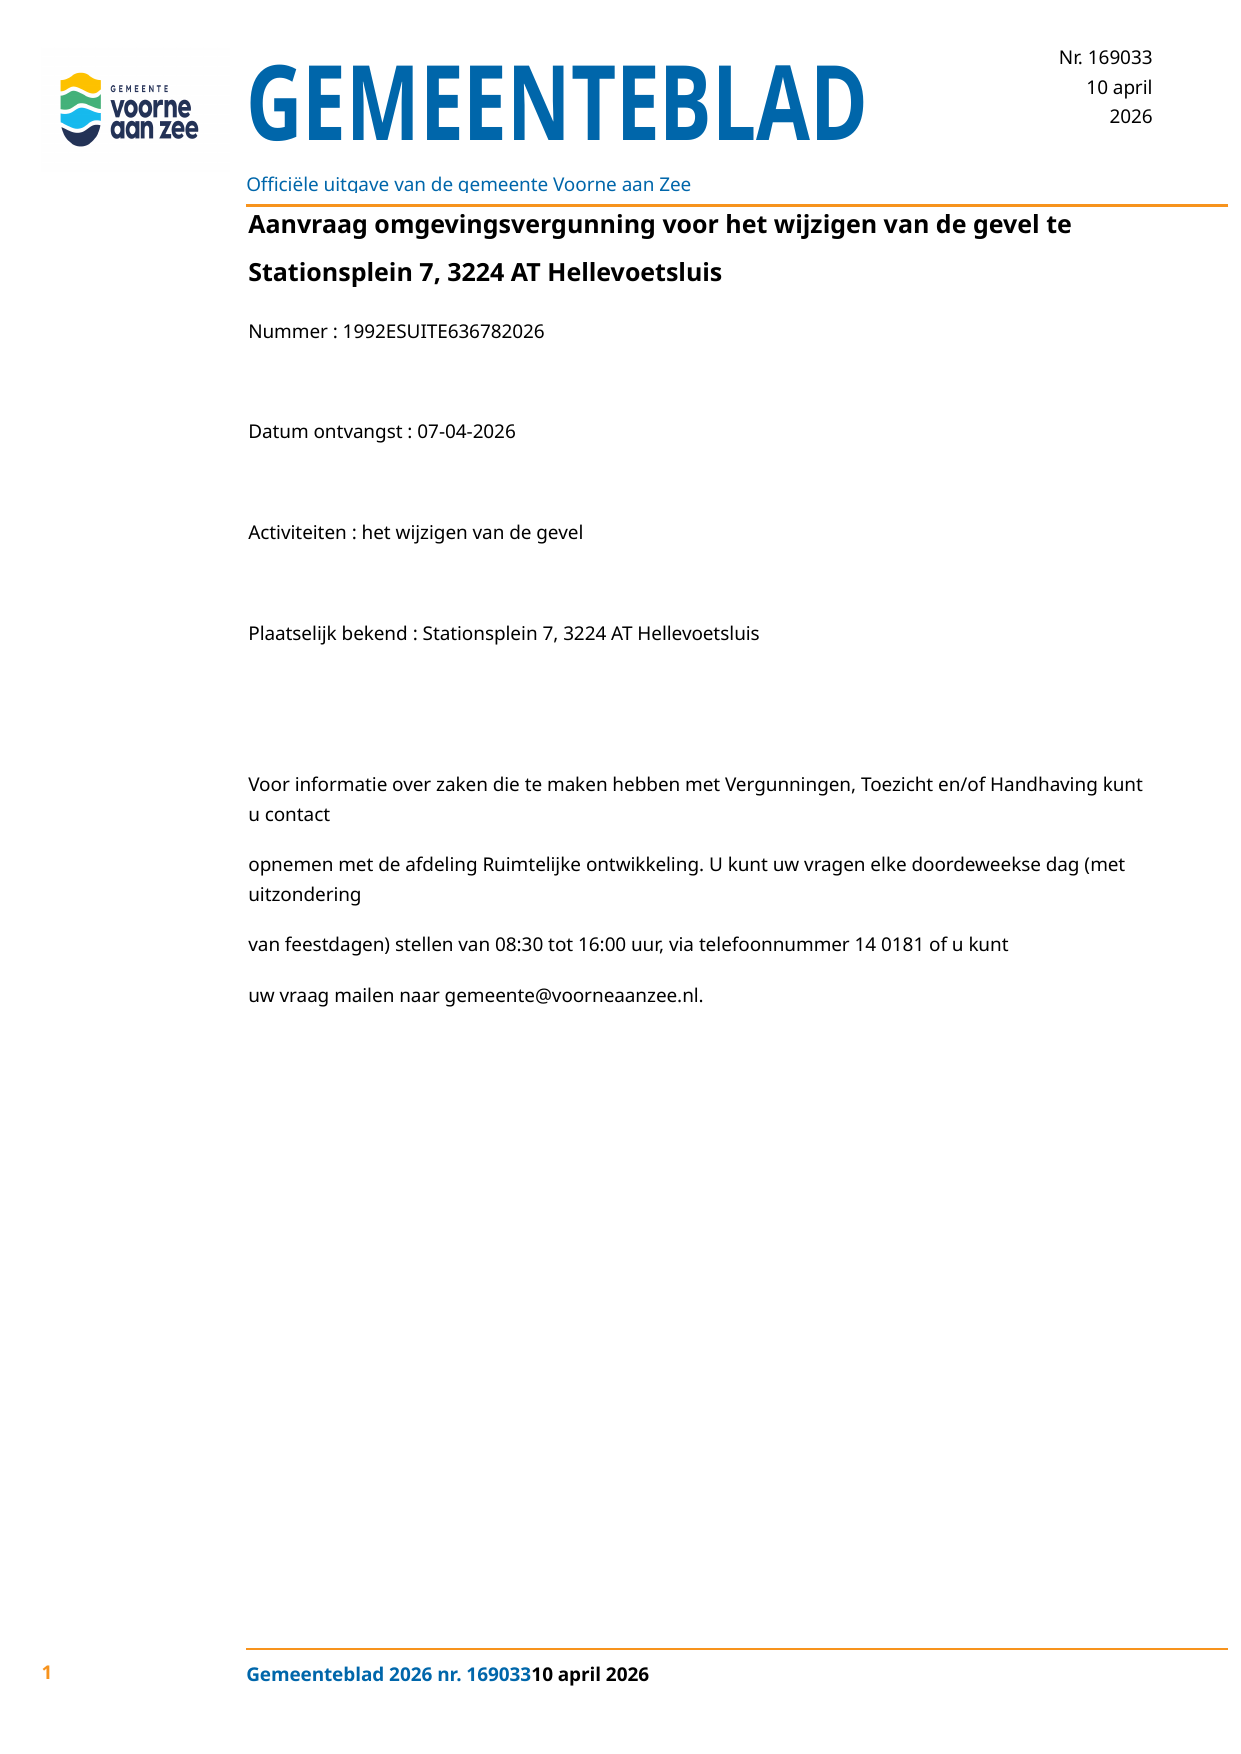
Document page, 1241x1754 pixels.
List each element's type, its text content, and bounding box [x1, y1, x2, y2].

picture [41, 47, 231, 172]
text Datum ontvangst : 07-04-2026 [248, 419, 1152, 444]
text opnemen met de afdeling Ruimtelijke ontwikkeling. U kunt uw vragen elke doordeweekse dag (met uitzondering [248, 852, 1152, 907]
text Nummer : 1992ESUITE636782026 [248, 318, 1152, 344]
text Aanvraag omgevingsvergunning voor het wijzigen van de gevel te Stationsplein 7, 3224 AT Hellevoetsluis [248, 207, 1152, 288]
text Activiteiten : het wijzigen van de gevel [248, 519, 1152, 545]
text uw vraag mailen naar gemeente@voorneaanzee.nl. [248, 982, 1152, 1008]
text Voor informatie over zaken die te maken hebben met Vergunningen, Toezicht en/of Handhaving kunt u contact [248, 772, 1152, 827]
text van feestdagen) stellen van 08:30 tot 16:00 uur, via telefoonnummer 14 0181 of u kunt [248, 932, 1152, 957]
text Plaatselijk bekend : Stationsplein 7, 3224 AT Hellevoetsluis [248, 620, 1152, 646]
